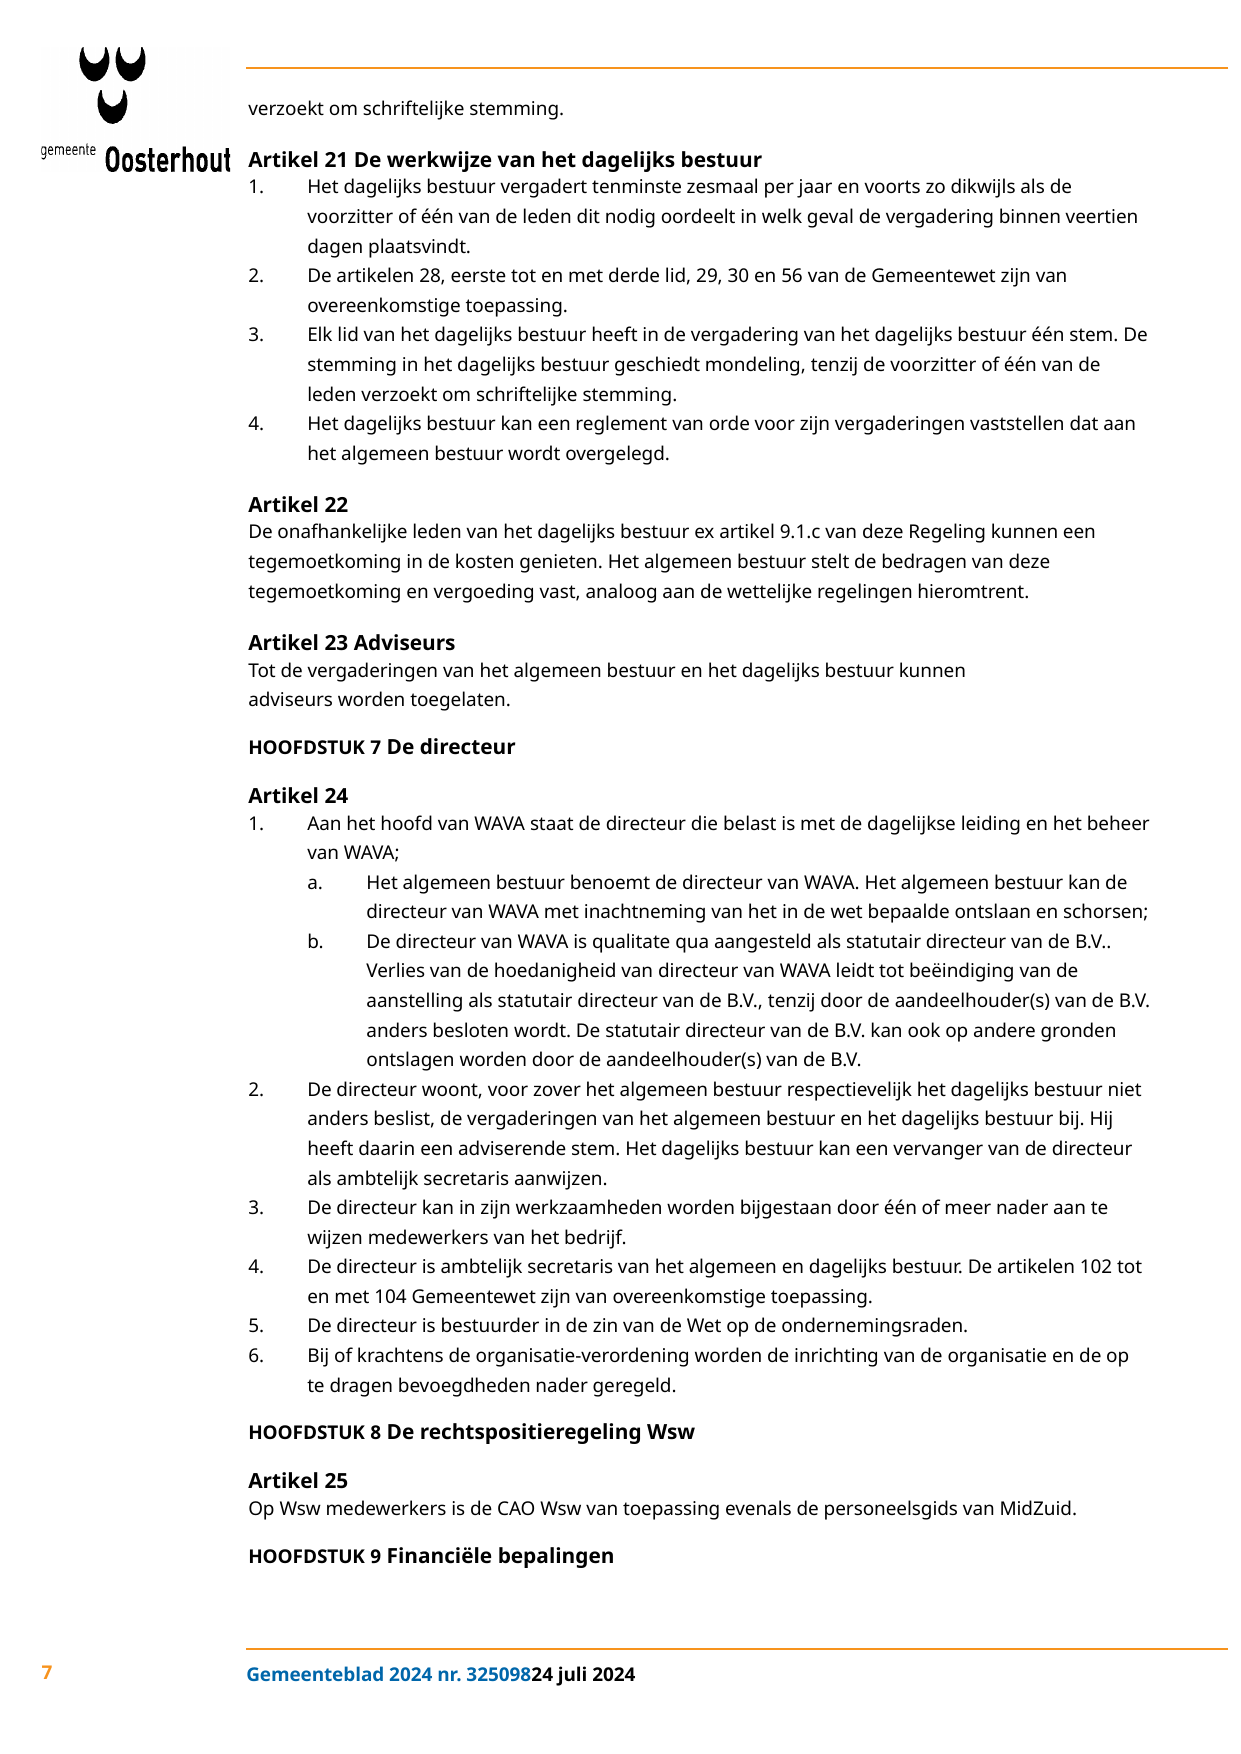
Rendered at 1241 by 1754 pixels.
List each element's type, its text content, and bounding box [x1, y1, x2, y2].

text De onafhankelijke leden van het dagelijks bestuur ex artikel 9.1.c van deze Regeling kunnen een tegemoetkoming in de kosten genieten. Het algemeen bestuur stelt de bedragen van deze tegemoetkoming en vergoeding vast, analoog aan de wettelijke regelingen hieromtrent. [248, 519, 1152, 604]
list Aan het hoofd van WAVA staat de directeur die belast is met de dagelijkse leiding en het beheer van WAVA; [248, 810, 1152, 865]
list Bij of krachtens de organisatie-verordening worden de inrichting van de organisatie en de op te dragen bevoegdheden nader geregeld. [248, 1342, 1152, 1397]
list De directeur kan in zijn werkzaamheden worden bijgestaan door één of meer nader aan te wijzen medewerkers van het bedrijf. [248, 1194, 1152, 1249]
list De directeur woont, voor zover het algemeen bestuur respectievelijk het dagelijks bestuur niet anders beslist, de vergaderingen van het algemeen bestuur en het dagelijks bestuur bij. Hij heeft daarin een adviserende stem. Het dagelijks bestuur kan een vervanger van de directeur als ambtelijk secretaris aanwijzen. [248, 1076, 1152, 1190]
list De artikelen 28, eerste tot en met derde lid, 29, 30 en 56 van de Gemeentewet zijn van overeenkomstige toepassing. [248, 262, 1152, 318]
picture [41, 47, 231, 172]
text Artikel 24 [248, 781, 1152, 810]
list De directeur van WAVA is qualitate qua aangesteld als statutair directeur van de B.V.. Verlies van de hoedanigheid van directeur van WAVA leidt tot beëindiging van de aanstelling als statutair directeur van de B.V., tenzij door de aandeelhouder(s) van de B.V. anders besloten wordt. De statutair directeur van de B.V. kan ook op andere gronden ontslagen worden door de aandeelhouder(s) van de B.V. [307, 928, 1152, 1072]
list Het algemeen bestuur benoemt de directeur van WAVA. Het algemeen bestuur kan de directeur van WAVA met inachtneming van het in de wet bepaalde ontslaan en schorsen; [307, 869, 1152, 924]
text HOOFDSTUK 7 De directeur [248, 732, 1152, 760]
list Het dagelijks bestuur kan een reglement van orde voor zijn vergaderingen vaststellen dat aan het algemeen bestuur wordt overgelegd. [248, 410, 1152, 466]
text HOOFDSTUK 8 De rechtspositieregeling Wsw [248, 1417, 1152, 1446]
list De directeur is ambtelijk secretaris van het algemeen en dagelijks bestuur. De artikelen 102 tot en met 104 Gemeentewet zijn van overeenkomstige toepassing. [248, 1253, 1152, 1309]
list De directeur is bestuurder in de zin van de Wet op de ondernemingsraden. [248, 1313, 1152, 1338]
text HOOFDSTUK 9 Financiële bepalingen [248, 1541, 1152, 1569]
text Op Wsw medewerkers is de CAO Wsw van toepassing evenals de personeelsgids van MidZuid. [248, 1495, 1152, 1521]
list Elk lid van het dagelijks bestuur heeft in de vergadering van het dagelijks bestuur één stem. De stemming in het dagelijks bestuur geschiedt mondeling, tenzij de voorzitter of één van de leden verzoekt om schriftelijke stemming. [248, 322, 1152, 406]
text adviseurs worden toegelaten. [248, 686, 1152, 712]
text Artikel 22 [248, 490, 1152, 519]
text Artikel 21 De werkwijze van het dagelijks bestuur [248, 145, 1152, 174]
text verzoekt om schriftelijke stemming. [248, 95, 1152, 121]
text Tot de vergaderingen van het algemeen bestuur en het dagelijks bestuur kunnen [248, 657, 1152, 682]
text Artikel 23 Adviseurs [248, 628, 1152, 657]
text Artikel 25 [248, 1467, 1152, 1495]
list Het dagelijks bestuur vergadert tenminste zesmaal per jaar en voorts zo dikwijls als de voorzitter of één van de leden dit nodig oordeelt in welk geval de vergadering binnen veertien dagen plaatsvindt. [248, 174, 1152, 258]
